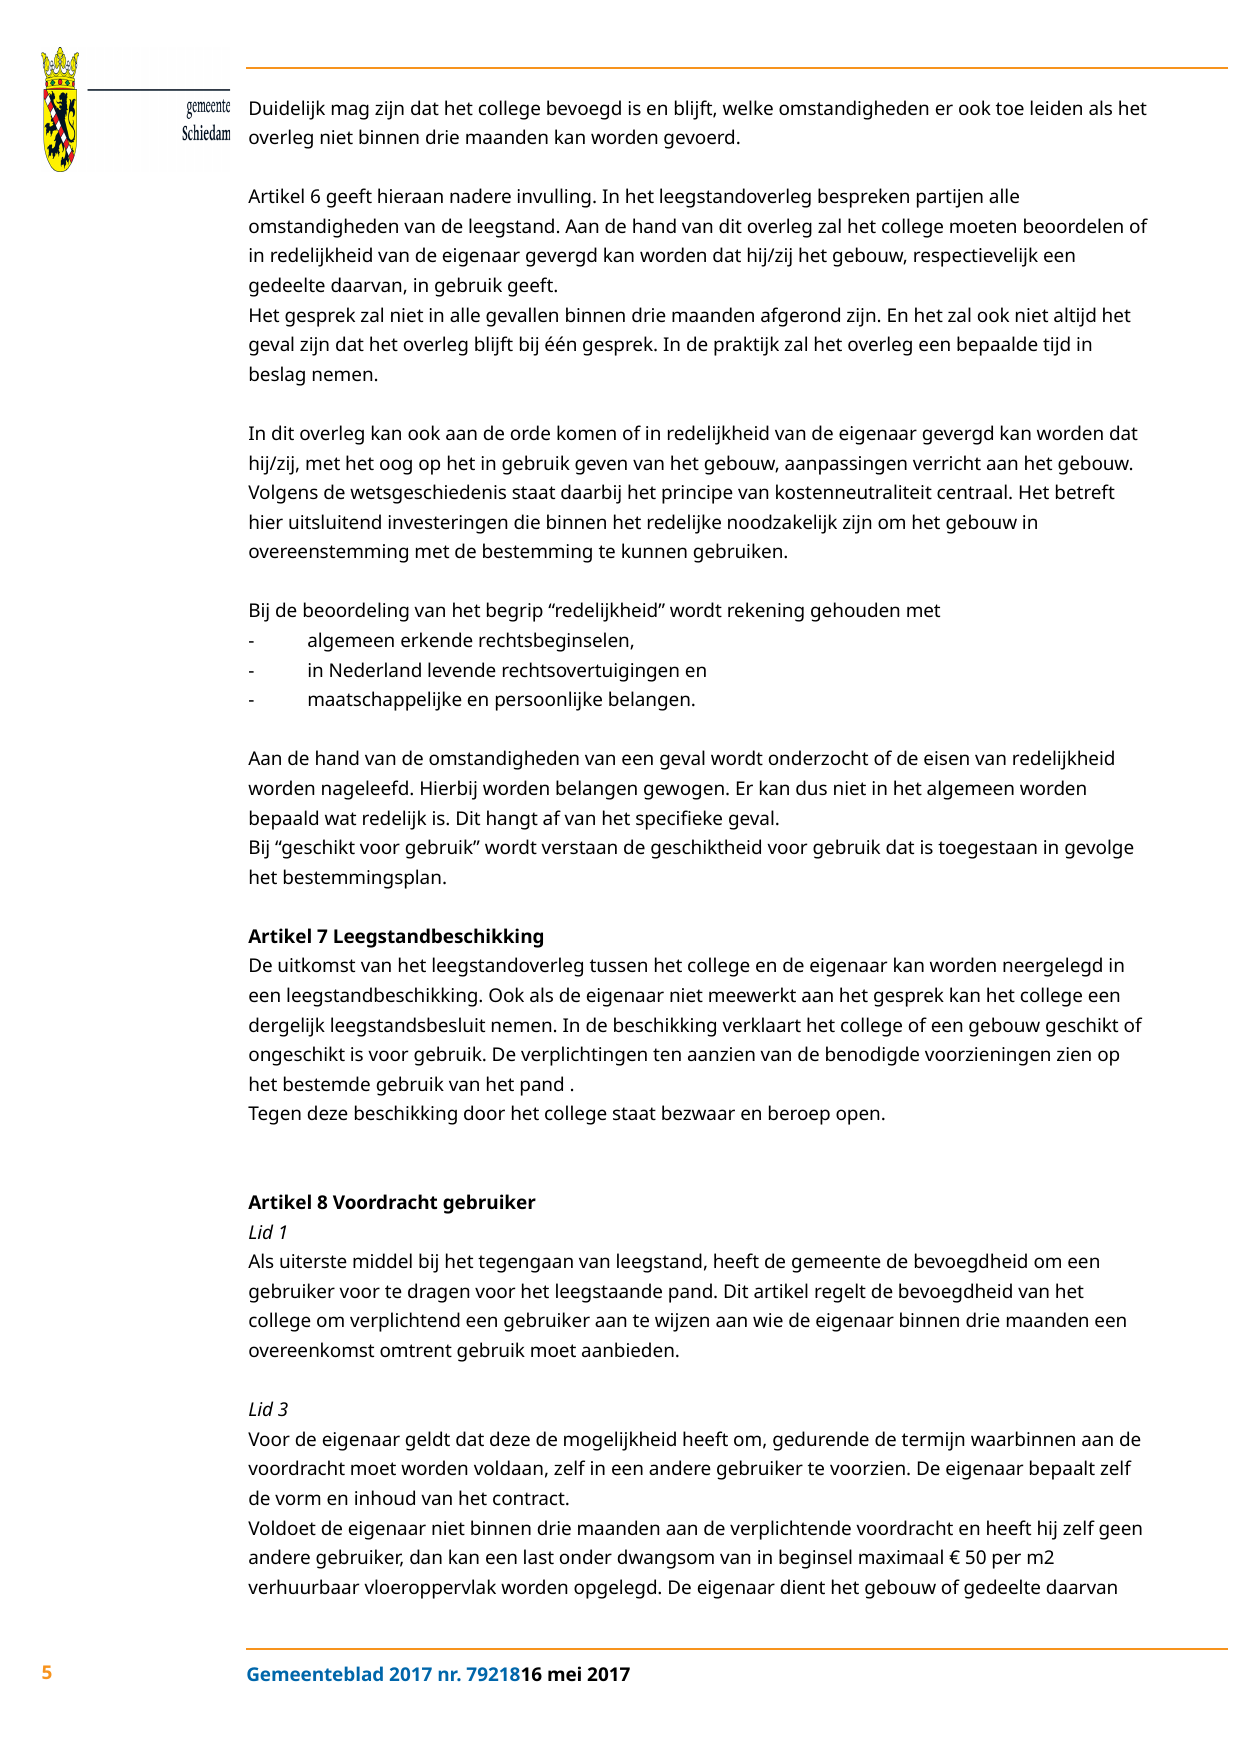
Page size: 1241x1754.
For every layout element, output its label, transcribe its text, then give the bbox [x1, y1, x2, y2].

text Bij “geschikt voor gebruik” wordt verstaan de geschiktheid voor gebruik dat is toegestaan in gevolge het bestemmingsplan. [248, 834, 1152, 890]
text Lid 1 [248, 1219, 1152, 1245]
text Artikel 8 Voordracht gebruiker [248, 1189, 1152, 1215]
text Tegen deze beschikking door het college staat bezwaar en beroep open. [248, 1101, 1152, 1126]
text In dit overleg kan ook aan de orde komen of in redelijkheid van de eigenaar gevergd kan worden dat hij/zij, met het oog op het in gebruik geven van het gebouw, aanpassingen verricht aan het gebouw. [248, 420, 1152, 476]
text Artikel 6 geeft hieraan nadere invulling. In het leegstandoverleg bespreken partijen alle omstandigheden van de leegstand. Aan de hand van dit overleg zal het college moeten beoordelen of in redelijkheid van de eigenaar gevergd kan worden dat hij/zij het gebouw, respectievelijk een gedeelte daarvan, in gebruik geeft. [248, 183, 1152, 298]
picture [41, 47, 231, 172]
list algemeen erkende rechtsbeginselen, [248, 627, 1152, 653]
text Volgens de wetsgeschiedenis staat daarbij het principe van kostenneutraliteit centraal. Het betreft hier uitsluitend investeringen die binnen het redelijke noodzakelijk zijn om het gebouw in overeenstemming met de bestemming te kunnen gebruiken. [248, 479, 1152, 564]
text Het gesprek zal niet in alle gevallen binnen drie maanden afgerond zijn. En het zal ook niet altijd het geval zijn dat het overleg blijft bij één gesprek. In de praktijk zal het overleg een bepaalde tijd in beslag nemen. [248, 302, 1152, 387]
list maatschappelijke en persoonlijke belangen. [248, 686, 1152, 712]
text Als uiterste middel bij het tegengaan van leegstand, heeft de gemeente de bevoegdheid om een gebruiker voor te dragen voor het leegstaande pand. Dit artikel regelt de bevoegdheid van het college om verplichtend een gebruiker aan te wijzen aan wie de eigenaar binnen drie maanden een overeenkomst omtrent gebruik moet aanbieden. [248, 1248, 1152, 1363]
list in Nederland levende rechtsovertuigingen en [248, 657, 1152, 683]
text Artikel 7 Leegstandbeschikking [248, 923, 1152, 949]
text Voldoet de eigenaar niet binnen drie maanden aan de verplichtende voordracht en heeft hij zelf geen andere gebruiker, dan kan een last onder dwangsom van in beginsel maximaal € 50 per m2 verhuurbaar vloeroppervlak worden opgelegd. De eigenaar dient het gebouw of gedeelte daarvan [248, 1515, 1152, 1600]
text De uitkomst van het leegstandoverleg tussen het college en de eigenaar kan worden neergelegd in een leegstandbeschikking. Ook als de eigenaar niet meewerkt aan het gesprek kan het college een dergelijk leegstandsbesluit nemen. In de beschikking verklaart het college of een gebouw geschikt of ongeschikt is voor gebruik. De verplichtingen ten aanzien van de benodigde voorzieningen zien op het bestemde gebruik van het pand . [248, 953, 1152, 1097]
text Bij de beoordeling van het begrip “redelijkheid” wordt rekening gehouden met [248, 598, 1152, 623]
text Aan de hand van de omstandigheden van een geval wordt onderzocht of de eisen van redelijkheid worden nageleefd. Hierbij worden belangen gewogen. Er kan dus niet in het algemeen worden bepaald wat redelijk is. Dit hangt af van het specifieke geval. [248, 746, 1152, 831]
text Lid 3 [248, 1396, 1152, 1422]
text Duidelijk mag zijn dat het college bevoegd is en blijft, welke omstandigheden er ook toe leiden als het overleg niet binnen drie maanden kan worden gevoerd. [248, 95, 1152, 150]
text Voor de eigenaar geldt dat deze de mogelijkheid heeft om, gedurende de termijn waarbinnen aan de voordracht moet worden voldaan, zelf in een andere gebruiker te voorzien. De eigenaar bepaalt zelf de vorm en inhoud van het contract. [248, 1426, 1152, 1511]
